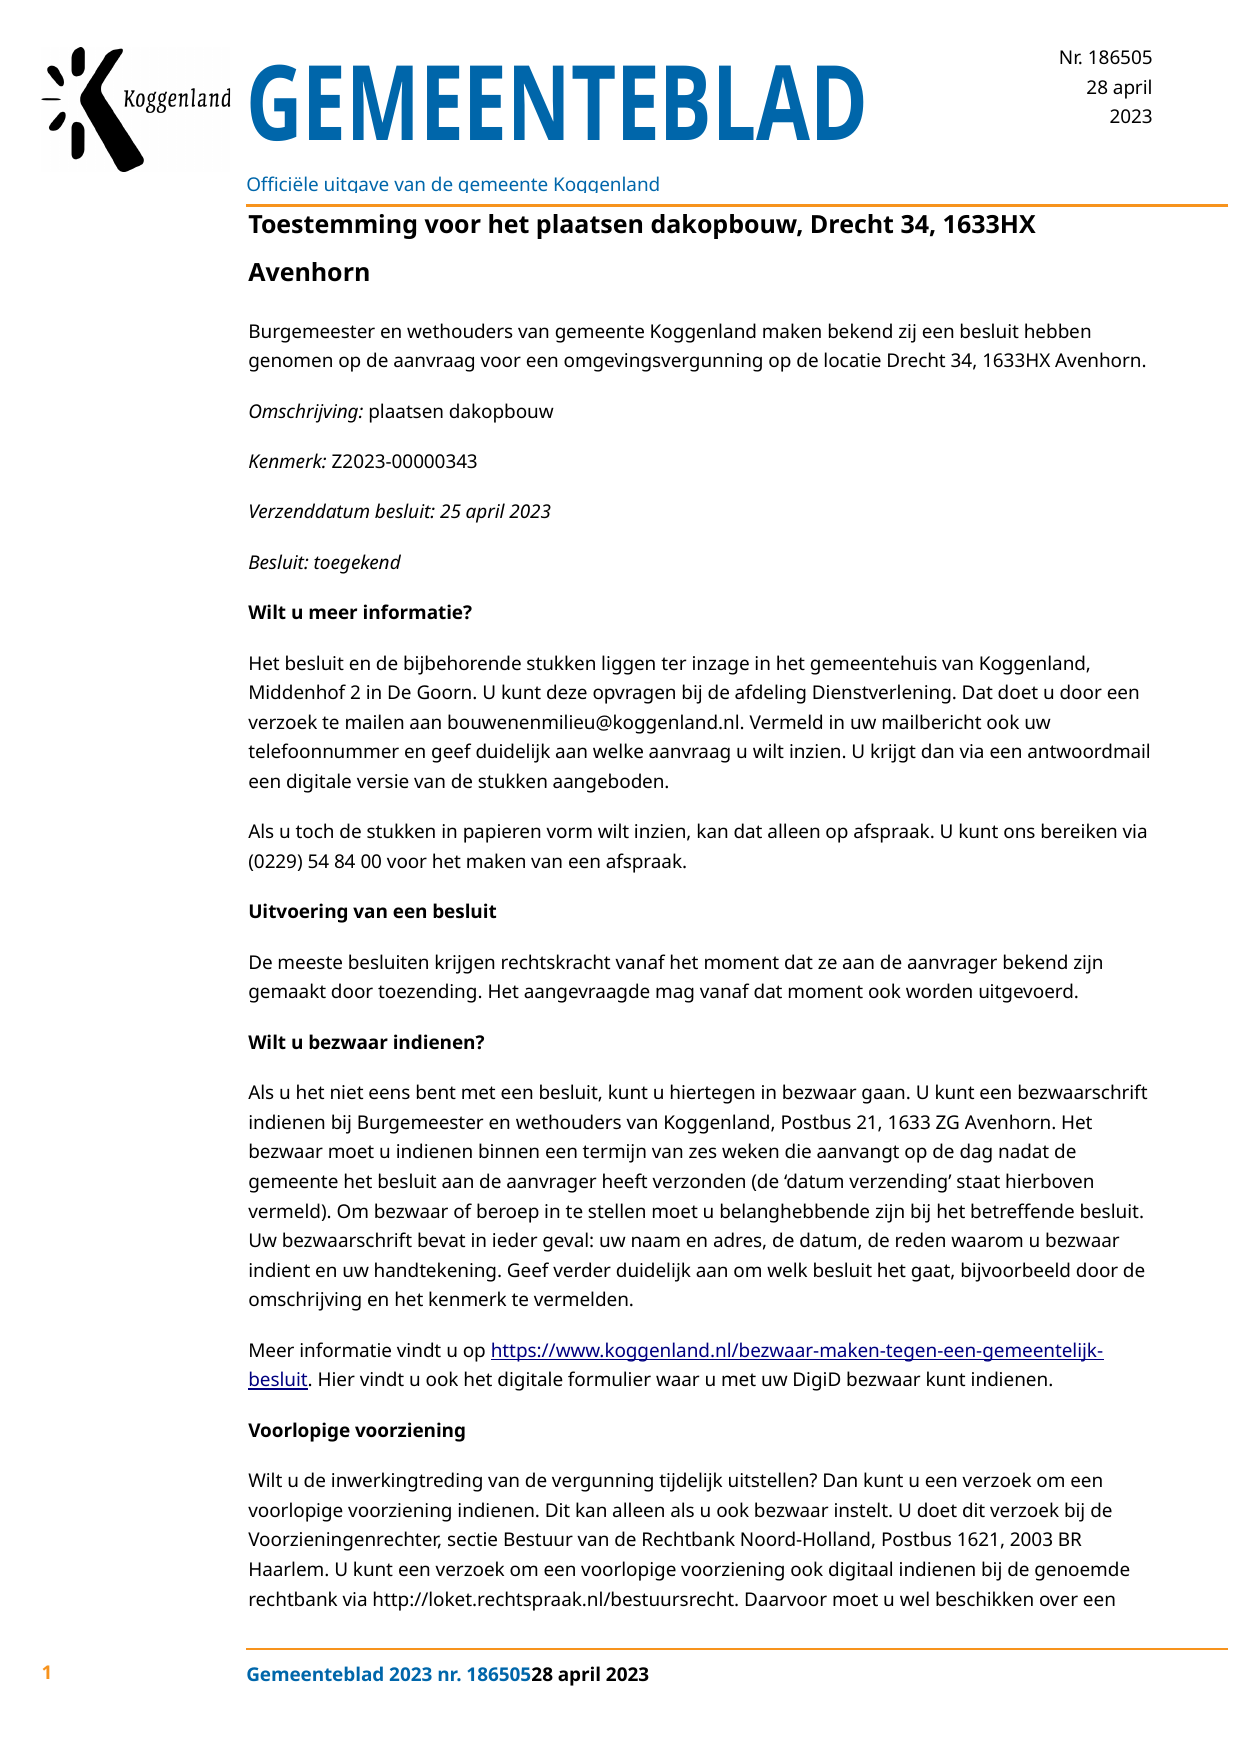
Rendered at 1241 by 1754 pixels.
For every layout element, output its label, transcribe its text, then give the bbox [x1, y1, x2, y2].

text Burgemeester en wethouders van gemeente Koggenland maken bekend zij een besluit hebben genomen op de aanvraag voor een omgevingsvergunning op de locatie Drecht 34, 1633HX Avenhorn. [248, 318, 1152, 373]
text Omschrijving: plaatsen dakopbouw [248, 398, 1152, 424]
text Als u het niet eens bent met een besluit, kunt u hiertegen in bezwaar gaan. U kunt een bezwaarschrift indienen bij Burgemeester en wethouders van Koggenland, Postbus 21, 1633 ZG Avenhorn. Het bezwaar moet u indienen binnen een termijn van zes weken die aanvangt op de dag nadat de gemeente het besluit aan de aanvrager heeft verzonden (de ‘datum verzending’ staat hierboven vermeld). Om bezwaar of beroep in te stellen moet u belanghebbende zijn bij het betreffende besluit. Uw bezwaarschrift bevat in ieder geval: uw naam en adres, de datum, de reden waarom u bezwaar indient en uw handtekening. Geef verder duidelijk aan om welk besluit het gaat, bijvoorbeeld door de omschrijving en het kenmerk te vermelden. [248, 1079, 1152, 1312]
picture [41, 47, 231, 172]
text Toestemming voor het plaatsen dakopbouw, Drecht 34, 1633HX Avenhorn [248, 207, 1152, 288]
text Voorlopige voorziening [248, 1417, 1152, 1443]
text Wilt u de inwerkingtreding van de vergunning tijdelijk uitstellen? Dan kunt u een verzoek om een voorlopige voorziening indienen. Dit kan alleen als u ook bezwaar instelt. U doet dit verzoek bij de Voorzieningenrechter, sectie Bestuur van de Rechtbank Noord-Holland, Postbus 1621, 2003 BR Haarlem. U kunt een verzoek om een voorlopige voorziening ook digitaal indienen bij de genoemde rechtbank via http://loket.rechtspraak.nl/bestuursrecht. Daarvoor moet u wel beschikken over een [248, 1467, 1152, 1612]
text Uitvoering van een besluit [248, 899, 1152, 924]
text Verzenddatum besluit: 25 april 2023 [248, 499, 1152, 524]
text De meeste besluiten krijgen rechtskracht vanaf het moment dat ze aan de aanvrager bekend zijn gemaakt door toezending. Het aangevraagde mag vanaf dat moment ook worden uitgevoerd. [248, 949, 1152, 1004]
text Kenmerk: Z2023-00000343 [248, 448, 1152, 474]
text Besluit: toegekend [248, 549, 1152, 575]
text Meer informatie vindt u op https://www.koggenland.nl/bezwaar-maken-tegen-een-gemeentelijk-besluit. Hier vindt u ook het digitale formulier waar u met uw DigiD bezwaar kunt indienen. [248, 1337, 1152, 1392]
text Het besluit en de bijbehorende stukken liggen ter inzage in het gemeentehuis van Koggenland, Middenhof 2 in De Goorn. U kunt deze opvragen bij de afdeling Dienstverlening. Dat doet u door een verzoek te mailen aan bouwenenmilieu@koggenland.nl. Vermeld in uw mailbericht ook uw telefoonnummer en geef duidelijk aan welke aanvraag u wilt inzien. U krijgt dan via een antwoordmail een digitale versie van de stukken aangeboden. [248, 650, 1152, 794]
text Wilt u meer informatie? [248, 599, 1152, 625]
text Wilt u bezwaar indienen? [248, 1029, 1152, 1055]
text Als u toch de stukken in papieren vorm wilt inzien, kan dat alleen op afspraak. U kunt ons bereiken via (0229) 54 84 00 voor het maken van een afspraak. [248, 819, 1152, 874]
